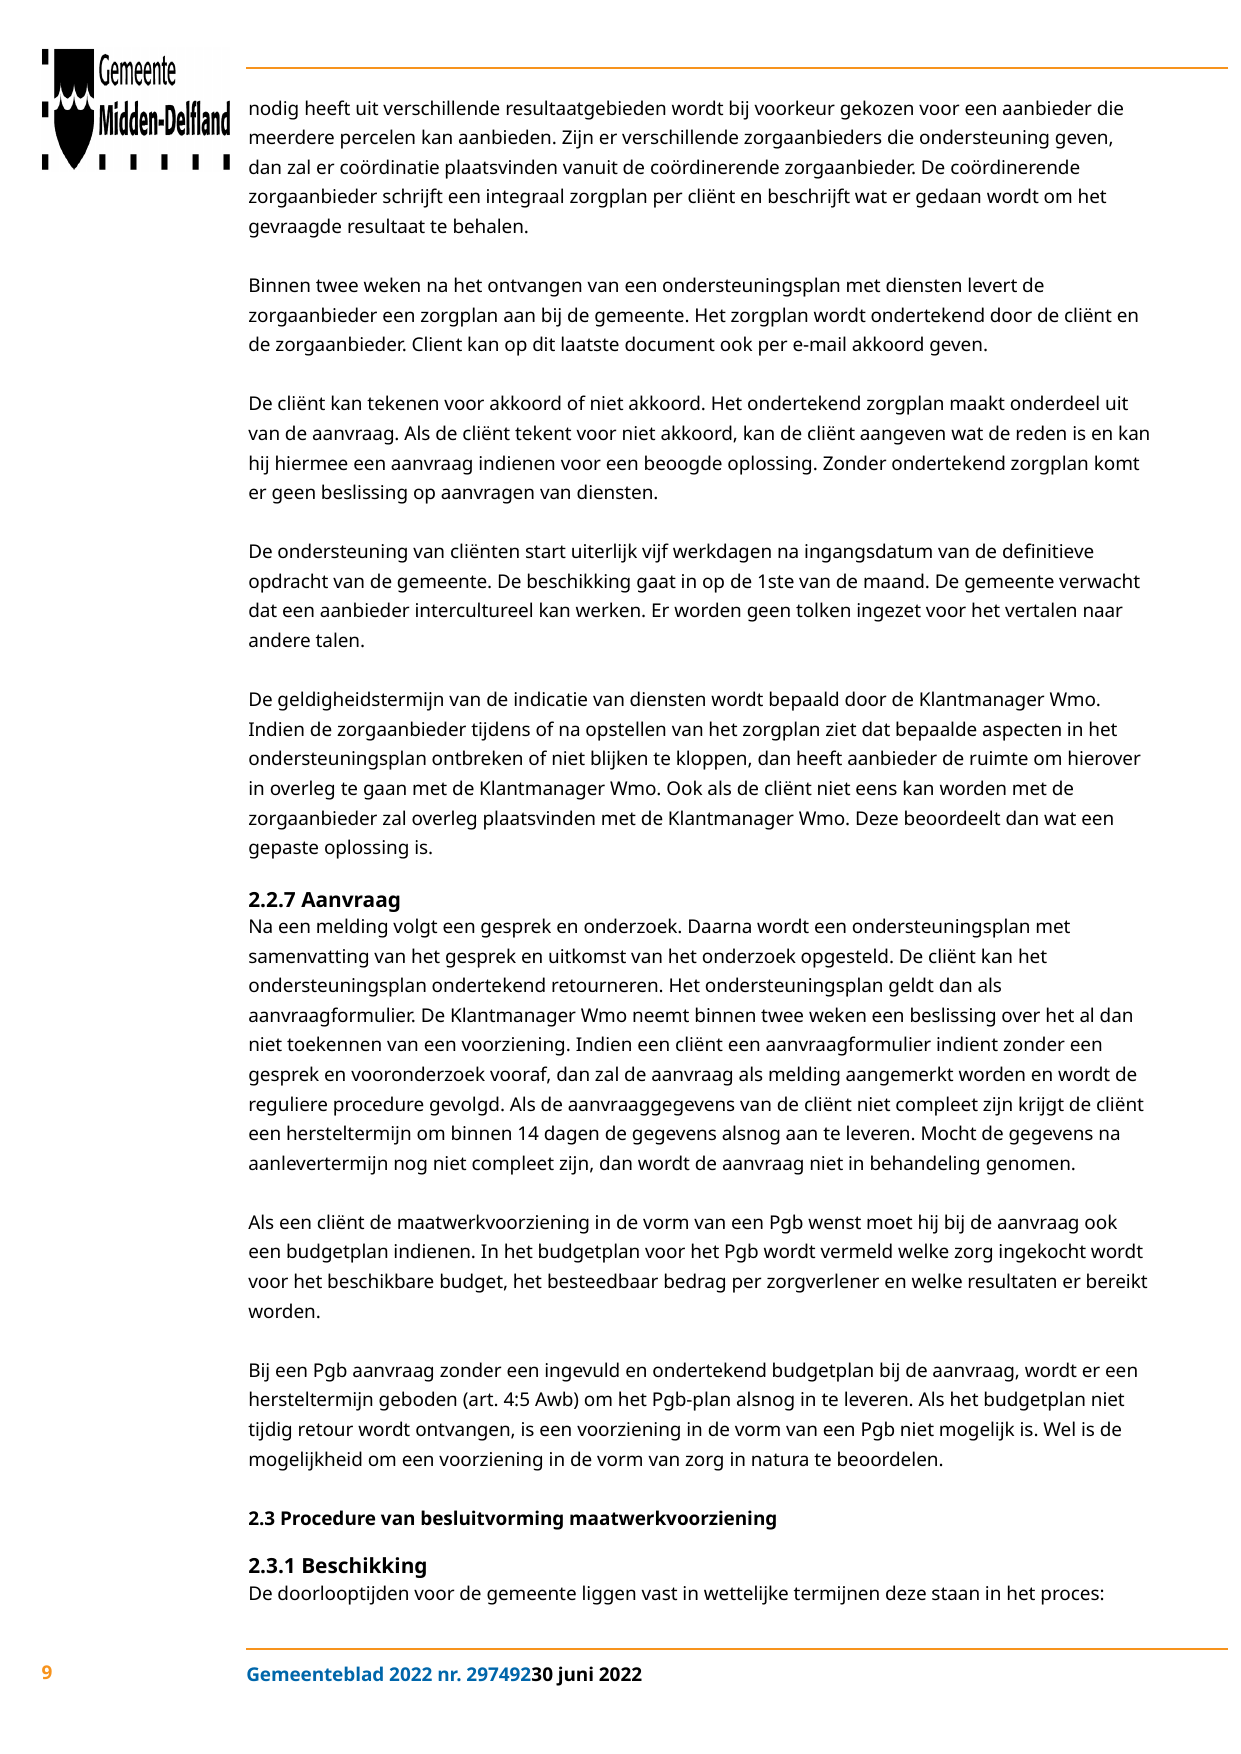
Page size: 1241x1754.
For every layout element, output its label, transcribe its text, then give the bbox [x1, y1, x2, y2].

text De geldigheidstermijn van de indicatie van diensten wordt bepaald door de Klantmanager Wmo. [248, 686, 1152, 712]
text Binnen twee weken na het ontvangen van een ondersteuningsplan met diensten levert de zorgaanbieder een zorgplan aan bij de gemeente. Het zorgplan wordt ondertekend door de cliënt en de zorgaanbieder. Client kan op dit laatste document ook per e-mail akkoord geven. [248, 272, 1152, 357]
text Als een cliënt de maatwerkvoorziening in de vorm van een Pgb wenst moet hij bij de aanvraag ook een budgetplan indienen. In het budgetplan voor het Pgb wordt vermeld welke zorg ingekocht wordt voor het beschikbare budget, het besteedbaar bedrag per zorgverlener en welke resultaten er bereikt worden. [248, 1209, 1152, 1323]
text De cliënt kan tekenen voor akkoord of niet akkoord. Het ondertekend zorgplan maakt onderdeel uit van de aanvraag. Als de cliënt tekent voor niet akkoord, kan de cliënt aangeven wat de reden is en kan hij hiermee een aanvraag indienen voor een beoogde oplossing. Zonder ondertekend zorgplan komt er geen beslissing op aanvragen van diensten. [248, 391, 1152, 505]
text De ondersteuning van cliënten start uiterlijk vijf werkdagen na ingangsdatum van de definitieve opdracht van de gemeente. De beschikking gaat in op de 1ste van de maand. De gemeente verwacht dat een aanbieder intercultureel kan werken. Er worden geen tolken ingezet voor het vertalen naar andere talen. [248, 538, 1152, 653]
text Bij een Pgb aanvraag zonder een ingevuld en ondertekend budgetplan bij de aanvraag, wordt er een hersteltermijn geboden (art. 4:5 Awb) om het Pgb-plan alsnog in te leveren. Als het budgetplan niet tijdig retour wordt ontvangen, is een voorziening in de vorm van een Pgb niet mogelijk is. Wel is de mogelijkheid om een voorziening in de vorm van zorg in natura te beoordelen. [248, 1357, 1152, 1471]
text Indien de zorgaanbieder tijdens of na opstellen van het zorgplan ziet dat bepaalde aspecten in het ondersteuningsplan ontbreken of niet blijken te kloppen, dan heeft aanbieder de ruimte om hierover in overleg te gaan met de Klantmanager Wmo. Ook als de cliënt niet eens kan worden met de zorgaanbieder zal overleg plaatsvinden met de Klantmanager Wmo. Deze beoordeelt dan wat een gepaste oplossing is. [248, 716, 1152, 860]
text 2.3 Procedure van besluitvorming maatwerkvoorziening [248, 1505, 1152, 1531]
text nodig heeft uit verschillende resultaatgebieden wordt bij voorkeur gekozen voor een aanbieder die meerdere percelen kan aanbieden. Zijn er verschillende zorgaanbieders die ondersteuning geven, dan zal er coördinatie plaatsvinden vanuit de coördinerende zorgaanbieder. De coördinerende zorgaanbieder schrijft een integraal zorgplan per cliënt en beschrijft wat er gedaan wordt om het gevraagde resultaat te behalen. [248, 95, 1152, 239]
text 2.2.7 Aanvraag [248, 885, 1152, 913]
text Na een melding volgt een gesprek en onderzoek. Daarna wordt een ondersteuningsplan met samenvatting van het gesprek en uitkomst van het onderzoek opgesteld. De cliënt kan het ondersteuningsplan ondertekend retourneren. Het ondersteuningsplan geldt dan als aanvraagformulier. De Klantmanager Wmo neemt binnen twee weken een beslissing over het al dan niet toekennen van een voorziening. Indien een cliënt een aanvraagformulier indient zonder een gesprek en vooronderzoek vooraf, dan zal de aanvraag als melding aangemerkt worden en wordt de reguliere procedure gevolgd. Als de aanvraaggegevens van de cliënt niet compleet zijn krijgt de cliënt een hersteltermijn om binnen 14 dagen de gegevens alsnog aan te leveren. Mocht de gegevens na aanlevertermijn nog niet compleet zijn, dan wordt de aanvraag niet in behandeling genomen. [248, 913, 1152, 1176]
text 2.3.1 Beschikking [248, 1551, 1152, 1580]
picture [41, 47, 231, 172]
text De doorlooptijden voor de gemeente liggen vast in wettelijke termijnen deze staan in het proces: [248, 1580, 1152, 1606]
